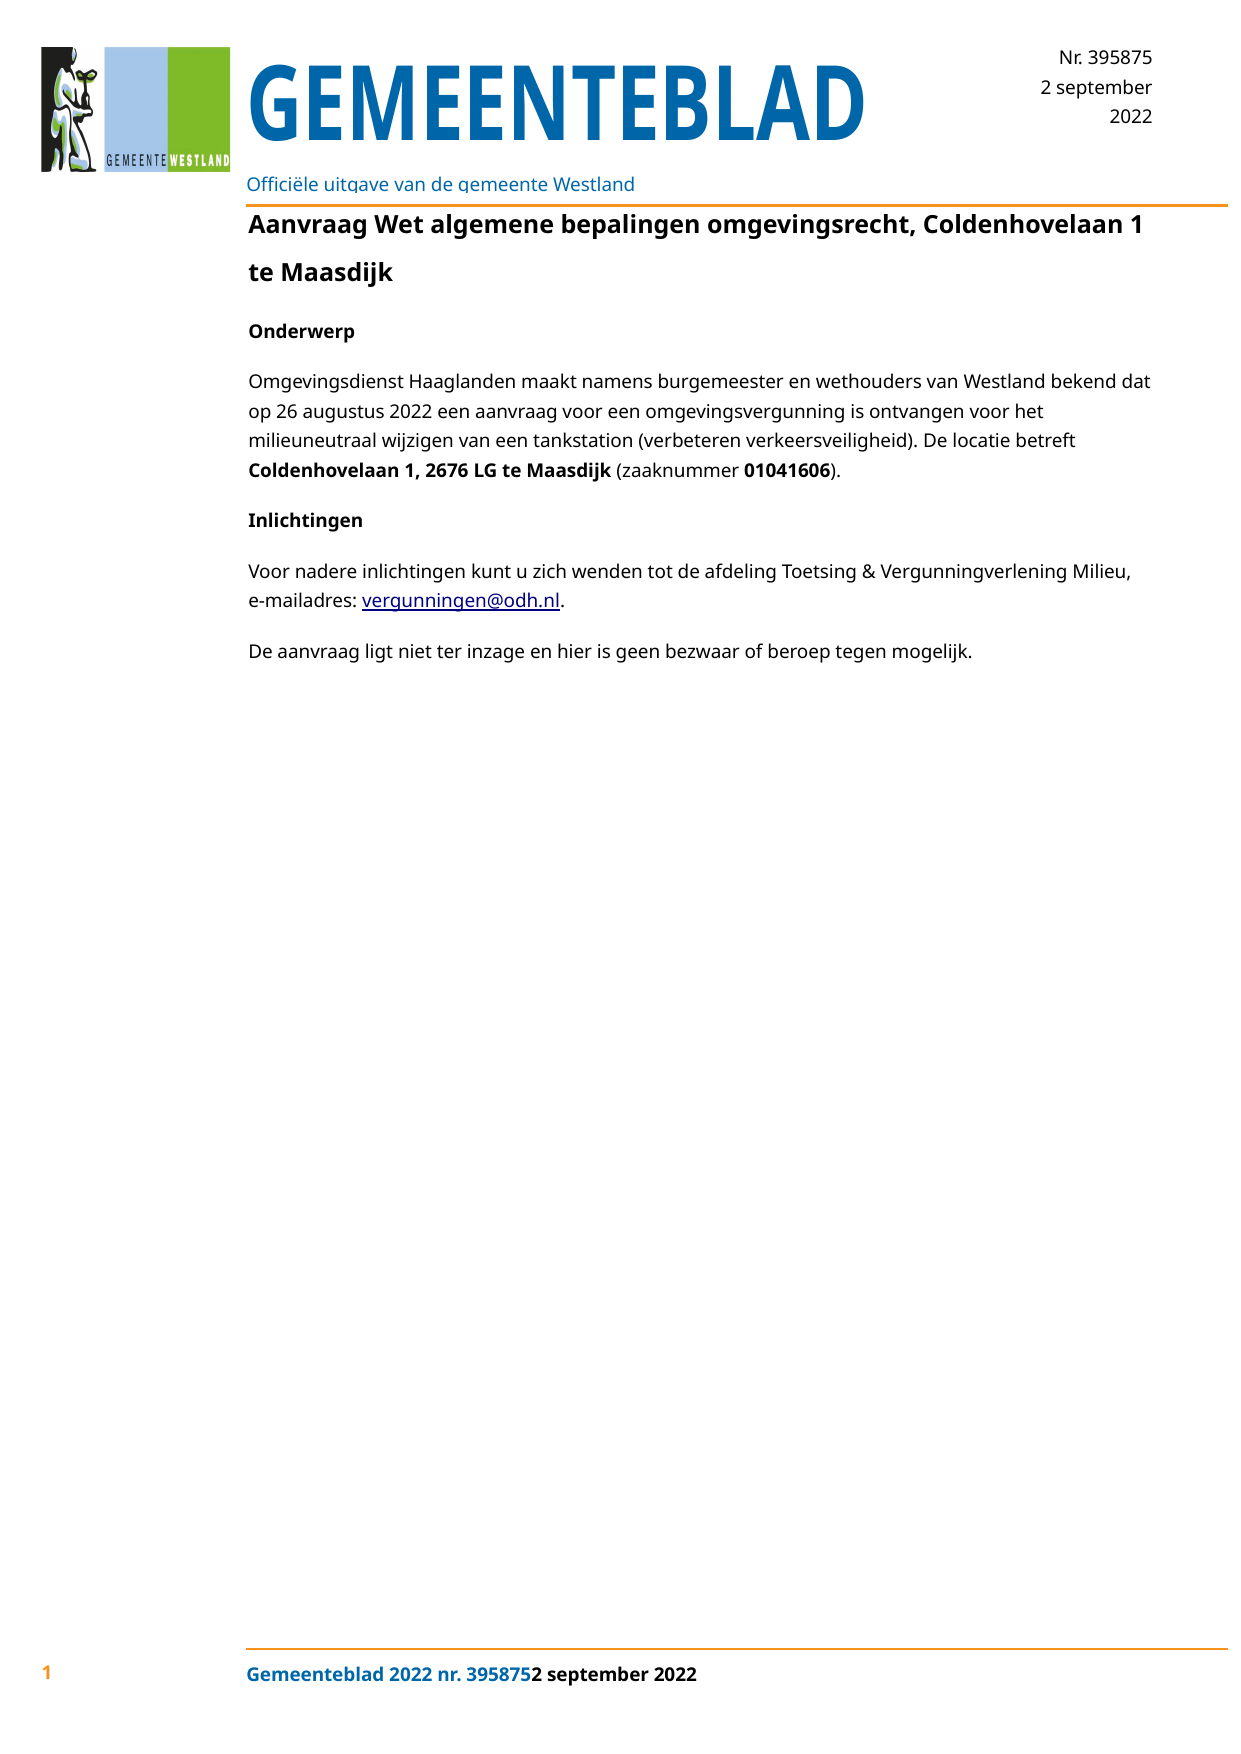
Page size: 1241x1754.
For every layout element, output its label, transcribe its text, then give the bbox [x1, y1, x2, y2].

text Onderwerp [248, 318, 1152, 344]
text Inlichtingen [248, 507, 1152, 533]
text De aanvraag ligt niet ter inzage en hier is geen bezwaar of beroep tegen mogelijk. [248, 638, 1152, 664]
text Voor nadere inlichtingen kunt u zich wenden tot de afdeling Toetsing & Vergunningverlening Milieu, e-mailadres: vergunningen@odh.nl. [248, 558, 1152, 613]
text Omgevingsdienst Haaglanden maakt namens burgemeester en wethouders van Westland bekend dat op 26 augustus 2022 een aanvraag voor een omgevingsvergunning is ontvangen voor het milieuneutraal wijzigen van een tankstation (verbeteren verkeersveiligheid). De locatie betreft Coldenhovelaan 1, 2676 LG te Maasdijk (zaaknummer 01041606). [248, 368, 1152, 483]
text Aanvraag Wet algemene bepalingen omgevingsrecht, Coldenhovelaan 1 te Maasdijk [248, 207, 1152, 288]
picture [41, 47, 231, 172]
